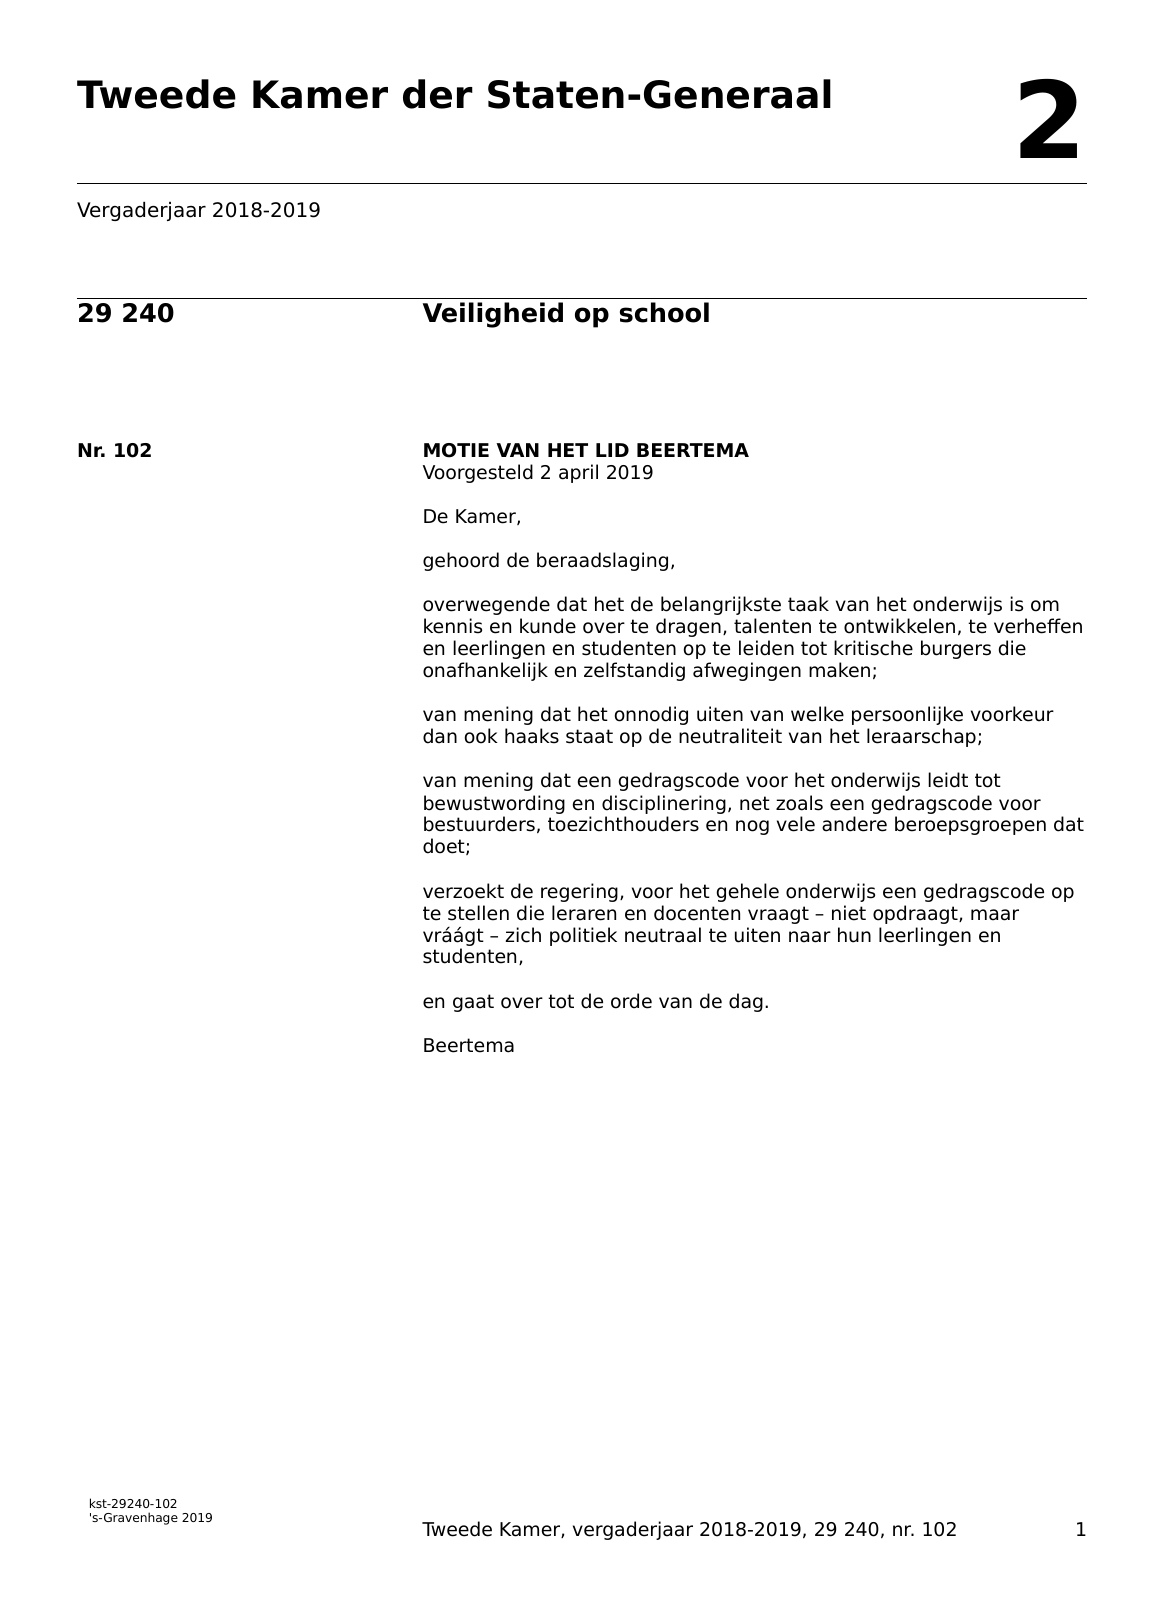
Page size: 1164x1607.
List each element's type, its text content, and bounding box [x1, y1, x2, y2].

text 's-Gravenhage 2019 [88, 1511, 323, 1525]
text van mening dat een gedragscode voor het onderwijs leidt tot bewustwording en disciplinering, net zoals een gedragscode voor bestuurders, toezichthouders en nog vele andere beroepsgroepen dat doet; [422, 770, 1087, 858]
text verzoekt de regering, voor het gehele onderwijs een gedragscode op te stellen die leraren en docenten vraagt – niet opdraagt, maar vráágt – zich politiek neutraal te uiten naar hun leerlingen en studenten, [422, 881, 1087, 968]
subtitle 29 240 Veiligheid op school [77, 299, 1087, 329]
text Beertema [422, 1035, 1087, 1057]
text kst-29240-102 [88, 1497, 323, 1511]
text overwegende dat het de belangrijkste taak van het onderwijs is om kennis en kunde over te dragen, talenten te ontwikkelen, te verheffen en leerlingen en studenten op te leiden tot kritische burgers die onafhankelijk en zelfstandig afwegingen maken; [422, 594, 1087, 682]
table_cell Vergaderjaar 2018-2019 [77, 184, 1087, 298]
text De Kamer, [422, 506, 1087, 528]
table_header Tweede Kamer der Staten-Generaal [77, 59, 886, 183]
text van mening dat het onnodig uiten van welke persoonlijke voorkeur dan ook haaks staat op de neutraliteit van het leraarschap; [422, 704, 1087, 748]
text en gaat over tot de orde van de dag. [422, 991, 1087, 1013]
text gehoord de beraadslaging, [422, 550, 1087, 572]
subtitle Nr. 102 MOTIE VAN HET LID BEERTEMA [77, 440, 1087, 462]
text Voorgesteld 2 april 2019 [422, 462, 1087, 484]
table_header 2 [886, 59, 1087, 183]
